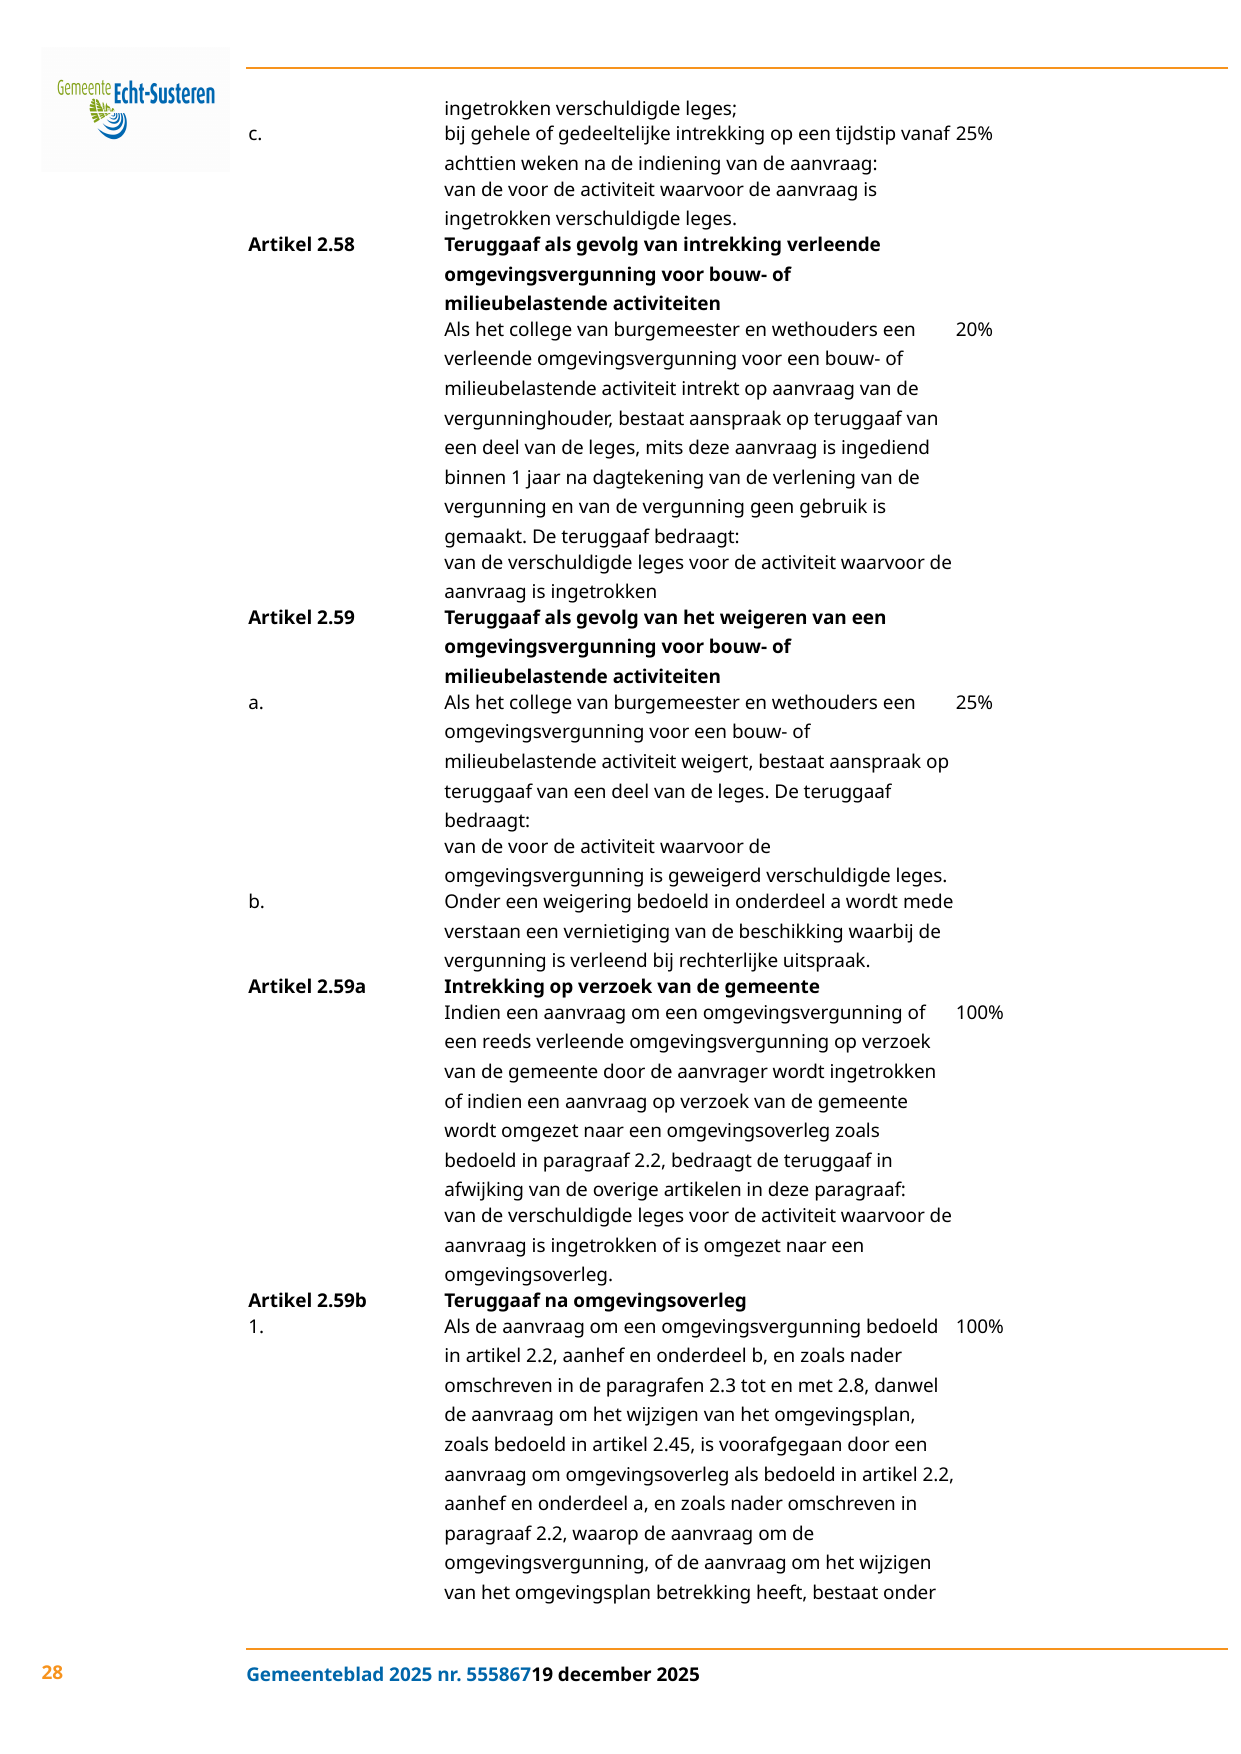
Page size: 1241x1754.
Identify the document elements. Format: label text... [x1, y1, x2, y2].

table_cell 25% [956, 689, 1152, 833]
table_cell [248, 1202, 444, 1287]
table_cell van de verschuldigde leges voor de activiteit waarvoor de aanvraag is ingetrokken [444, 549, 956, 604]
table_cell Als de aanvraag om een omgevingsvergunning bedoeld in artikel 2.2, aanhef en onderdeel b, en zoals nader omschreven in de paragrafen 2.3 tot en met 2.8, danwel de aanvraag om het wijzigen van het omgevingsplan, zoals bedoeld in artikel 2.45, is voorafgegaan door een aanvraag om omgevingsoverleg als bedoeld in artikel 2.2, aanhef en onderdeel a, en zoals nader omschreven in paragraaf 2.2, waarop de aanvraag om de omgevingsvergunning, of de aanvraag om het wijzigen van het omgevingsplan betrekking heeft, bestaat onder [444, 1313, 956, 1605]
picture [41, 47, 231, 172]
table_cell Als het college van burgemeester en wethouders een verleende omgevingsvergunning voor een bouw- of milieubelastende activiteit intrekt op aanvraag van de vergunninghouder, bestaat aanspraak op teruggaaf van een deel van de leges, mits deze aanvraag is ingediend binnen 1 jaar na dagtekening van de verlening van de vergunning en van de vergunning geen gebruik is gemaakt. De teruggaaf bedraagt: [444, 316, 956, 549]
table_cell [956, 176, 1152, 231]
table_cell [248, 316, 444, 549]
table_cell Indien een aanvraag om een omgevingsvergunning of een reeds verleende omgevingsvergunning op verzoek van de gemeente door de aanvrager wordt ingetrokken of indien een aanvraag op verzoek van de gemeente wordt omgezet naar een omgevingsoverleg zoals bedoeld in paragraaf 2.2, bedraagt de teruggaaf in afwijking van de overige artikelen in deze paragraaf: [444, 999, 956, 1202]
table_cell 25% [956, 121, 1152, 176]
table_cell 20% [956, 316, 1152, 549]
table_cell Onder een weigering bedoeld in onderdeel a wordt mede verstaan een vernietiging van de beschikking waarbij de vergunning is verleend bij rechterlijke uitspraak. [444, 889, 956, 973]
table_cell [956, 549, 1152, 604]
table_cell [248, 549, 444, 604]
table_cell [956, 604, 1152, 689]
table_cell 100% [956, 1313, 1152, 1605]
table_cell Artikel 2.59a [248, 973, 444, 999]
table_cell [956, 1202, 1152, 1287]
table_cell [956, 95, 1152, 121]
table_cell Als het college van burgemeester en wethouders een omgevingsvergunning voor een bouw- of milieubelastende activiteit weigert, bestaat aanspraak op teruggaaf van een deel van de leges. De teruggaaf bedraagt: [444, 689, 956, 833]
table_cell a. [248, 689, 444, 833]
table_cell Artikel 2.59 [248, 604, 444, 689]
table_cell 100% [956, 999, 1152, 1202]
table_cell Teruggaaf na omgevingsoverleg [444, 1287, 956, 1313]
table_cell 1. [248, 1313, 444, 1605]
table_cell Artikel 2.58 [248, 231, 444, 316]
table_cell [248, 95, 444, 121]
table_cell van de verschuldigde leges voor de activiteit waarvoor de aanvraag is ingetrokken of is omgezet naar een omgevingsoverleg. [444, 1202, 956, 1287]
table_cell Teruggaaf als gevolg van het weigeren van een omgevingsvergunning voor bouw- of milieubelastende activiteiten [444, 604, 956, 689]
table_cell Artikel 2.59b [248, 1287, 444, 1313]
table_cell van de voor de activiteit waarvoor de omgevingsvergunning is geweigerd verschuldigde leges. [444, 833, 956, 888]
table_cell [248, 999, 444, 1202]
table_cell b. [248, 889, 444, 973]
table_cell [956, 889, 1152, 973]
table_cell bij gehele of gedeeltelijke intrekking op een tijdstip vanaf achttien weken na de indiening van de aanvraag: [444, 121, 956, 176]
table_cell van de voor de activiteit waarvoor de aanvraag is ingetrokken verschuldigde leges. [444, 176, 956, 231]
table_cell ingetrokken verschuldigde leges; [444, 95, 956, 121]
table_cell [956, 833, 1152, 888]
table_cell [956, 973, 1152, 999]
table_cell [248, 833, 444, 888]
table_cell c. [248, 121, 444, 176]
table_cell [248, 176, 444, 231]
table_cell [956, 1287, 1152, 1313]
table_cell Teruggaaf als gevolg van intrekking verleende omgevingsvergunning voor bouw- of milieubelastende activiteiten [444, 231, 956, 316]
table_cell Intrekking op verzoek van de gemeente [444, 973, 956, 999]
table_cell [956, 231, 1152, 316]
